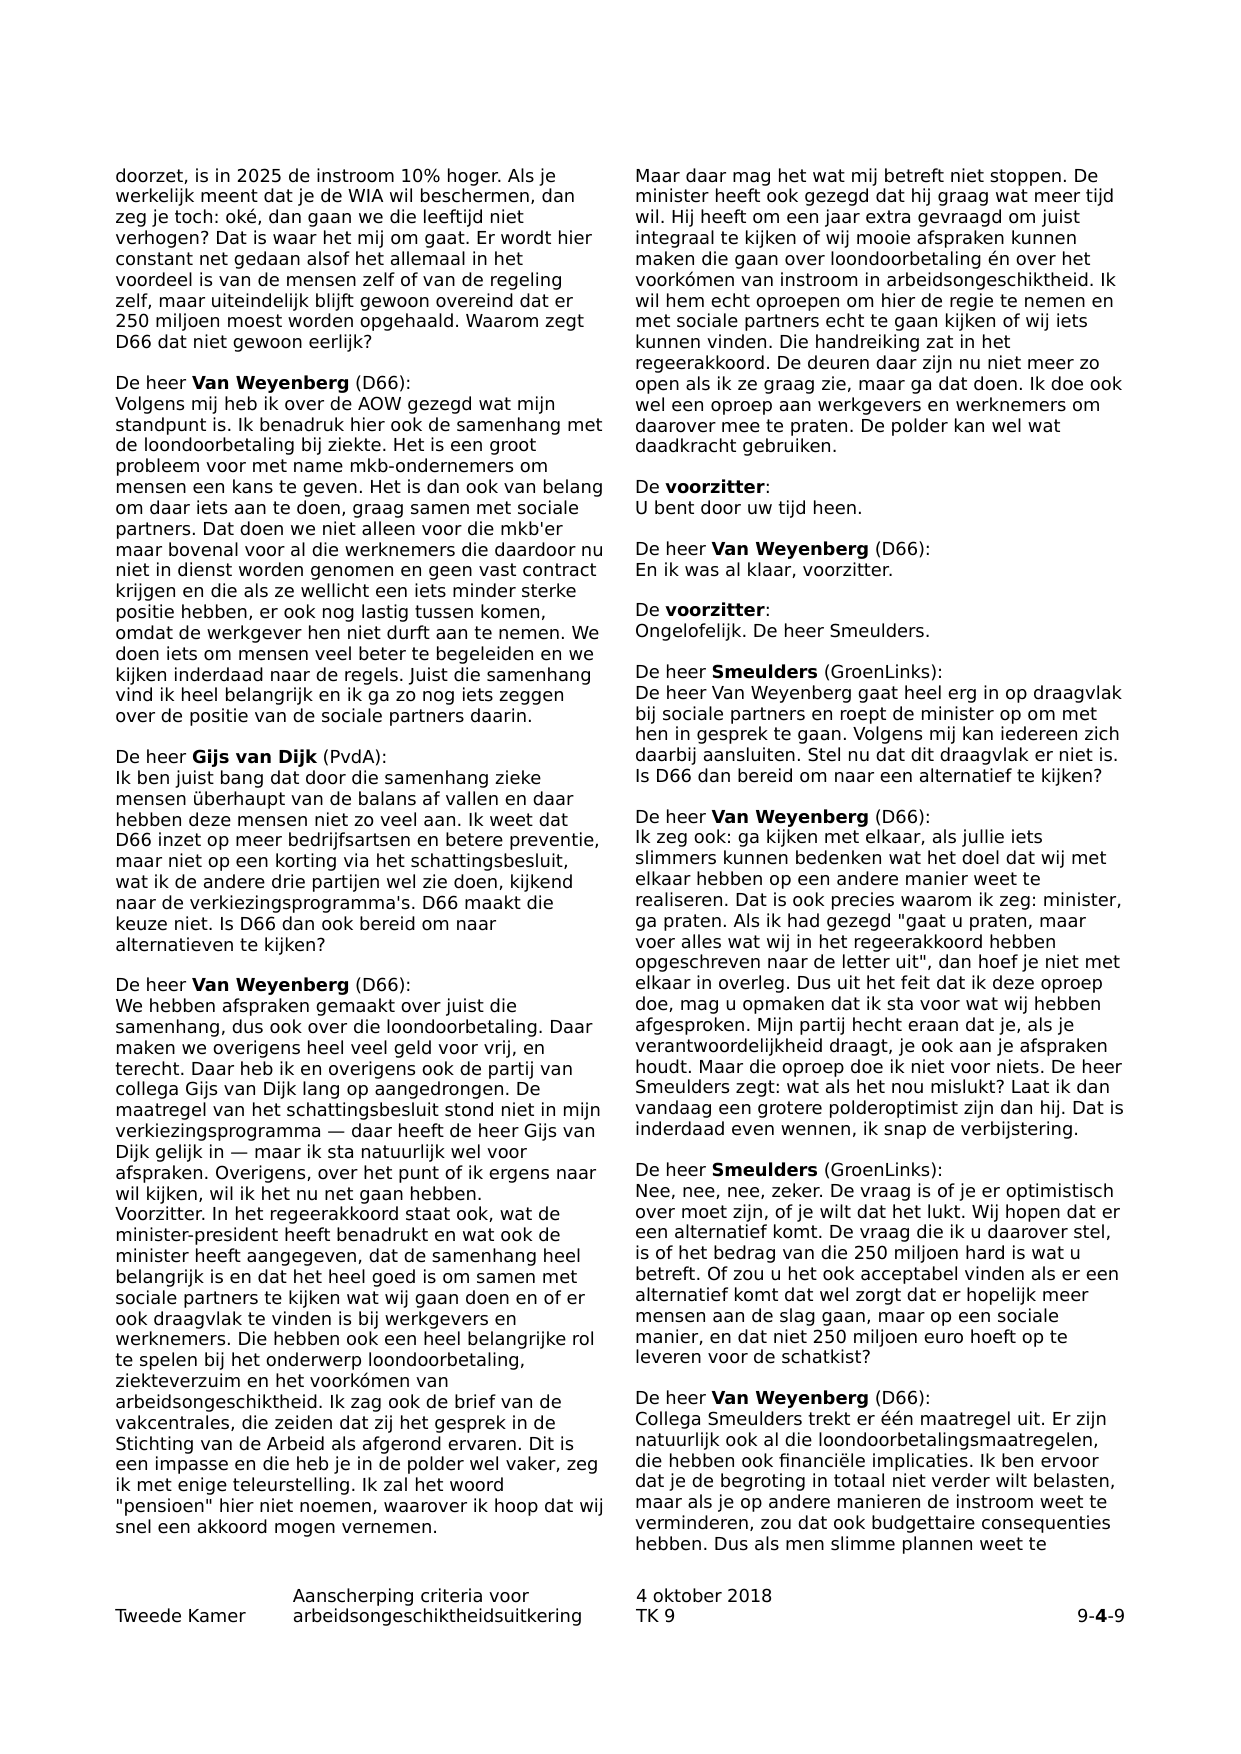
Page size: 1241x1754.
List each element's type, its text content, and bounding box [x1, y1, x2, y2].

text doorzet, is in 2025 de instroom 10% hoger. Als je werkelijk meent dat je de WIA wil beschermen, dan zeg je toch: oké, dan gaan we die leeftijd niet verhogen? Dat is waar het mij om gaat. Er wordt hier constant net gedaan alsof het allemaal in het voordeel is van de mensen zelf of van de regeling zelf, maar uiteindelijk blijft gewoon overeind dat er 250 miljoen moest worden opgehaald. Waarom zegt D66 dat niet gewoon eerlijk? [115, 165, 605, 353]
text De heer Van Weyenberg (D66): [635, 807, 1125, 827]
text Ongelofelijk. De heer Smeulders. [635, 621, 1125, 642]
text Maar daar mag het wat mij betreft niet stoppen. De minister heeft ook gezegd dat hij graag wat meer tijd wil. Hij heeft om een jaar extra gevraagd om juist integraal te kijken of wij mooie afspraken kunnen maken die gaan over loondoorbetaling én over het voorkómen van instroom in arbeidsongeschiktheid. Ik wil hem echt oproepen om hier de regie te nemen en met sociale partners echt te gaan kijken of wij iets kunnen vinden. Die handreiking zat in het regeerakkoord. De deuren daar zijn nu niet meer zo open als ik ze graag zie, maar ga dat doen. Ik doe ook wel een oproep aan werkgevers en werknemers om daarover mee te praten. De polder kan wel wat daadkracht gebruiken. [635, 165, 1125, 457]
text De heer Van Weyenberg gaat heel erg in op draagvlak bij sociale partners en roept de minister op om met hen in gesprek te gaan. Volgens mij kan iedereen zich daarbij aansluiten. Stel nu dat dit draagvlak er niet is. Is D66 dan bereid om naar een alternatief te kijken? [635, 682, 1125, 787]
text En ik was al klaar, voorzitter. [635, 559, 1125, 580]
text Voorzitter. In het regeerakkoord staat ook, wat de minister-president heeft benadrukt en wat ook de minister heeft aangegeven, dat de samenhang heel belangrijk is en dat het heel goed is om samen met sociale partners te kijken wat wij gaan doen en of er ook draagvlak te vinden is bij werkgevers en werknemers. Die hebben ook een heel belangrijke rol te spelen bij het onderwerp loondoorbetaling, ziekteverzuim en het voorkómen van arbeidsongeschiktheid. Ik zag ook de brief van de vakcentrales, die zeiden dat zij het gesprek in de Stichting van de Arbeid als afgerond ervaren. Dit is een impasse en die heb je in de polder wel vaker, zeg ik met enige teleurstelling. Ik zal het woord "pensioen" hier niet noemen, waarover ik hoop dat wij snel een akkoord mogen vernemen. [115, 1204, 605, 1537]
text We hebben afspraken gemaakt over juist die samenhang, dus ook over die loondoorbetaling. Daar maken we overigens heel veel geld voor vrij, en terecht. Daar heb ik en overigens ook de partij van collega Gijs van Dijk lang op aangedrongen. De maatregel van het schattingsbesluit stond niet in mijn verkiezingsprogramma — daar heeft de heer Gijs van Dijk gelijk in — maar ik sta natuurlijk wel voor afspraken. Overigens, over het punt of ik ergens naar wil kijken, wil ik het nu net gaan hebben. [115, 996, 605, 1204]
text Ik zeg ook: ga kijken met elkaar, als jullie iets slimmers kunnen bedenken wat het doel dat wij met elkaar hebben op een andere manier weet te realiseren. Dat is ook precies waarom ik zeg: minister, ga praten. Als ik had gezegd "gaat u praten, maar voer alles wat wij in het regeerakkoord hebben opgeschreven naar de letter uit", dan hoef je niet met elkaar in overleg. Dus uit het feit dat ik deze oproep doe, mag u opmaken dat ik sta voor wat wij hebben afgesproken. Mijn partij hecht eraan dat je, als je verantwoordelijkheid draagt, je ook aan je afspraken houdt. Maar die oproep doe ik niet voor niets. De heer Smeulders zegt: wat als het nou mislukt? Laat ik dan vandaag een grotere polderoptimist zijn dan hij. Dat is inderdaad even wennen, ik snap de verbijstering. [635, 827, 1125, 1140]
text De voorzitter: [635, 600, 1125, 621]
text Collega Smeulders trekt er één maatregel uit. Er zijn natuurlijk ook al die loondoorbetalingsmaatregelen, die hebben ook financiële implicaties. Ik ben ervoor dat je de begroting in totaal niet verder wilt belasten, maar als je op andere manieren de instroom weet te verminderen, zou dat ook budgettaire consequenties hebben. Dus als men slimme plannen weet te [635, 1409, 1125, 1554]
text De voorzitter: [635, 477, 1125, 498]
text U bent door uw tijd heen. [635, 498, 1125, 518]
text Volgens mij heb ik over de AOW gezegd wat mijn standpunt is. Ik benadruk hier ook de samenhang met de loondoorbetaling bij ziekte. Het is een groot probleem voor met name mkb-ondernemers om mensen een kans te geven. Het is dan ook van belang om daar iets aan te doen, graag samen met sociale partners. Dat doen we niet alleen voor die mkb'er maar bovenal voor al die werknemers die daardoor nu niet in dienst worden genomen en geen vast contract krijgen en die als ze wellicht een iets minder sterke positie hebben, er ook nog lastig tussen komen, omdat de werkgever hen niet durft aan te nemen. We doen iets om mensen veel beter te begeleiden en we kijken inderdaad naar de regels. Juist die samenhang vind ik heel belangrijk en ik ga zo nog iets zeggen over de positie van de sociale partners daarin. [115, 393, 605, 727]
text De heer Van Weyenberg (D66): [635, 1388, 1125, 1409]
text Ik ben juist bang dat door die samenhang zieke mensen überhaupt van de balans af vallen en daar hebben deze mensen niet zo veel aan. Ik weet dat D66 inzet op meer bedrijfsartsen en betere preventie, maar niet op een korting via het schattingsbesluit, wat ik de andere drie partijen wel zie doen, kijkend naar de verkiezingsprogramma's. D66 maakt die keuze niet. Is D66 dan ook bereid om naar alternatieven te kijken? [115, 768, 605, 955]
text De heer Gijs van Dijk (PvdA): [115, 747, 605, 768]
text De heer Smeulders (GroenLinks): [635, 1160, 1125, 1181]
text Nee, nee, nee, zeker. De vraag is of je er optimistisch over moet zijn, of je wilt dat het lukt. Wij hopen dat er een alternatief komt. De vraag die ik u daarover stel, is of het bedrag van die 250 miljoen hard is wat u betreft. Of zou u het ook acceptabel vinden als er een alternatief komt dat wel zorgt dat er hopelijk meer mensen aan de slag gaan, maar op een sociale manier, en dat niet 250 miljoen euro hoeft op te leveren voor de schatkist? [635, 1181, 1125, 1368]
text De heer Van Weyenberg (D66): [115, 975, 605, 996]
text De heer Smeulders (GroenLinks): [635, 662, 1125, 682]
text De heer Van Weyenberg (D66): [115, 373, 605, 393]
text De heer Van Weyenberg (D66): [635, 538, 1125, 559]
